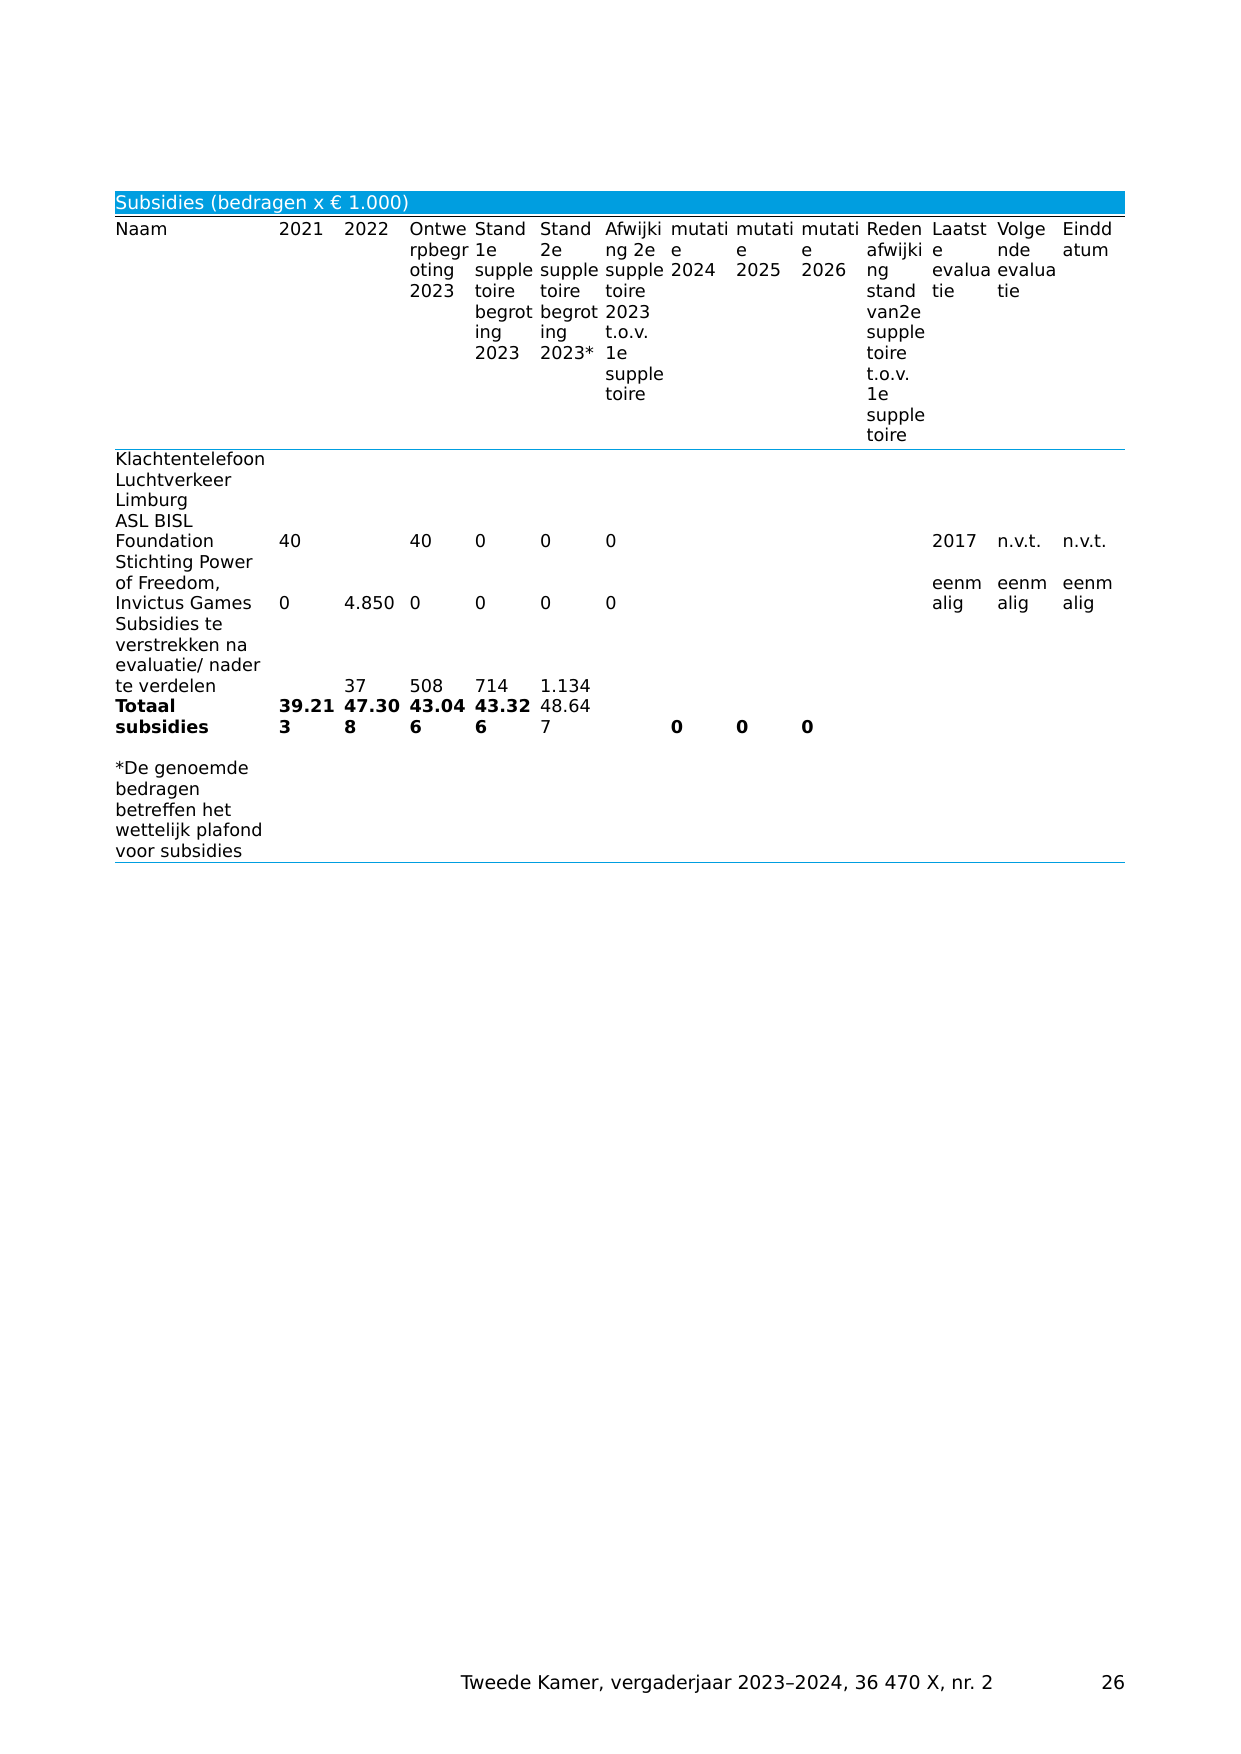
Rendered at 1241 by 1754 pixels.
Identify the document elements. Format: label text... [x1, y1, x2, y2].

table_cell 0 [406, 552, 472, 614]
table_cell [341, 758, 406, 861]
table_cell [864, 738, 929, 758]
table_cell [537, 450, 602, 511]
table_cell [1060, 696, 1125, 738]
table_cell [864, 511, 929, 552]
table_cell [276, 450, 341, 511]
table_cell [472, 738, 537, 758]
table_cell eenmalig [1060, 552, 1125, 614]
table_cell [798, 511, 863, 552]
table_cell [276, 758, 341, 861]
table_cell [276, 738, 341, 758]
table_cell Ontwerpbegroting 2023 [406, 217, 472, 449]
table_cell 508 [406, 614, 472, 696]
table_cell 40 [276, 511, 341, 552]
table_cell [406, 450, 472, 511]
table_cell n.v.t. [1060, 511, 1125, 552]
table_cell [602, 614, 668, 696]
table_cell [994, 738, 1059, 758]
table_cell [929, 614, 994, 696]
table_cell 0 [472, 552, 537, 614]
table_cell [537, 738, 602, 758]
table_cell Subsidies te verstrekken na evaluatie/ nader te verdelen [115, 614, 276, 696]
table_cell *De genoemde bedragen betreffen het wettelijk plafond voor subsidies [115, 758, 276, 861]
table_cell [341, 511, 406, 552]
table_cell mutatie 2025 [733, 217, 798, 449]
table_cell 37 [341, 614, 406, 696]
table_cell [472, 758, 537, 861]
table_cell 0 [668, 696, 733, 738]
table_cell Stand 1e suppletoire begroting 2023 [472, 217, 537, 449]
table_cell 0 [276, 552, 341, 614]
table_cell 0 [472, 511, 537, 552]
table_cell [733, 758, 798, 861]
table_cell [864, 758, 929, 861]
table_cell [798, 614, 863, 696]
table_cell Stand 2e suppletoire begroting 2023* [537, 217, 602, 449]
table_cell [602, 450, 668, 511]
table_cell mutatie 2024 [668, 217, 733, 449]
table_cell [733, 552, 798, 614]
table_cell [733, 450, 798, 511]
table_cell [798, 450, 863, 511]
table_cell [668, 511, 733, 552]
table_cell [864, 450, 929, 511]
table_cell [668, 614, 733, 696]
table_cell Klachtentelefoon Luchtverkeer Limburg [115, 450, 276, 511]
table_cell [994, 614, 1059, 696]
table_cell Reden afwijking stand van2e suppletoire t.o.v. 1e suppletoire [864, 217, 929, 449]
table_cell [115, 738, 276, 758]
table_cell [798, 738, 863, 758]
table_cell Einddatum [1060, 217, 1125, 449]
table_cell 0 [537, 511, 602, 552]
table_cell [341, 738, 406, 758]
table_cell 43.326 [472, 696, 537, 738]
table_cell 4.850 [341, 552, 406, 614]
table_cell 0 [798, 696, 863, 738]
table_cell [537, 758, 602, 861]
table_cell 39.213 [276, 696, 341, 738]
table_cell [668, 738, 733, 758]
table_cell 714 [472, 614, 537, 696]
table_cell mutatie 2026 [798, 217, 863, 449]
table_cell [1060, 450, 1125, 511]
table_cell 47.308 [341, 696, 406, 738]
table_cell [602, 758, 668, 861]
table_cell [798, 552, 863, 614]
table_cell [994, 450, 1059, 511]
table_cell [733, 614, 798, 696]
table_cell 40 [406, 511, 472, 552]
table_cell Volgende evaluatie [994, 217, 1059, 449]
table_cell [668, 450, 733, 511]
table_cell 0 [733, 696, 798, 738]
table_cell [733, 738, 798, 758]
table_cell [864, 614, 929, 696]
table_cell [1060, 738, 1125, 758]
table_cell Totaal subsidies [115, 696, 276, 738]
table_cell [864, 552, 929, 614]
table_cell [406, 758, 472, 861]
table_cell Afwijking 2e suppletoire 2023 t.o.v. 1e suppletoire [602, 217, 668, 449]
table_cell [276, 614, 341, 696]
table_cell Stichting Power of Freedom, Invictus Games [115, 552, 276, 614]
table_cell Naam [115, 217, 276, 449]
table_cell [602, 738, 668, 758]
table_cell 1.134 [537, 614, 602, 696]
table_cell 48.647 [537, 696, 602, 738]
table_cell [472, 450, 537, 511]
table_cell [798, 758, 863, 861]
table_cell [1060, 614, 1125, 696]
table_cell [668, 552, 733, 614]
table_cell 2022 [341, 217, 406, 449]
table_cell [406, 738, 472, 758]
table_cell [668, 758, 733, 861]
table_cell [929, 758, 994, 861]
table_cell [929, 738, 994, 758]
table_cell [602, 696, 668, 738]
table_cell [929, 450, 994, 511]
table_cell 0 [537, 552, 602, 614]
table_cell 0 [602, 552, 668, 614]
table_cell [994, 758, 1059, 861]
table_cell eenmalig [929, 552, 994, 614]
table_cell [929, 696, 994, 738]
table_cell [864, 696, 929, 738]
table_cell 2021 [276, 217, 341, 449]
table_cell ASL BISL Foundation [115, 511, 276, 552]
table_cell 0 [602, 511, 668, 552]
table_cell Laatste evaluatie [929, 217, 994, 449]
table_cell [341, 450, 406, 511]
table_cell [733, 511, 798, 552]
table_cell 2017 [929, 511, 994, 552]
table_cell 43.046 [406, 696, 472, 738]
table_cell eenmalig [994, 552, 1059, 614]
table_cell [994, 696, 1059, 738]
table_cell n.v.t. [994, 511, 1059, 552]
table_cell [1060, 758, 1125, 861]
